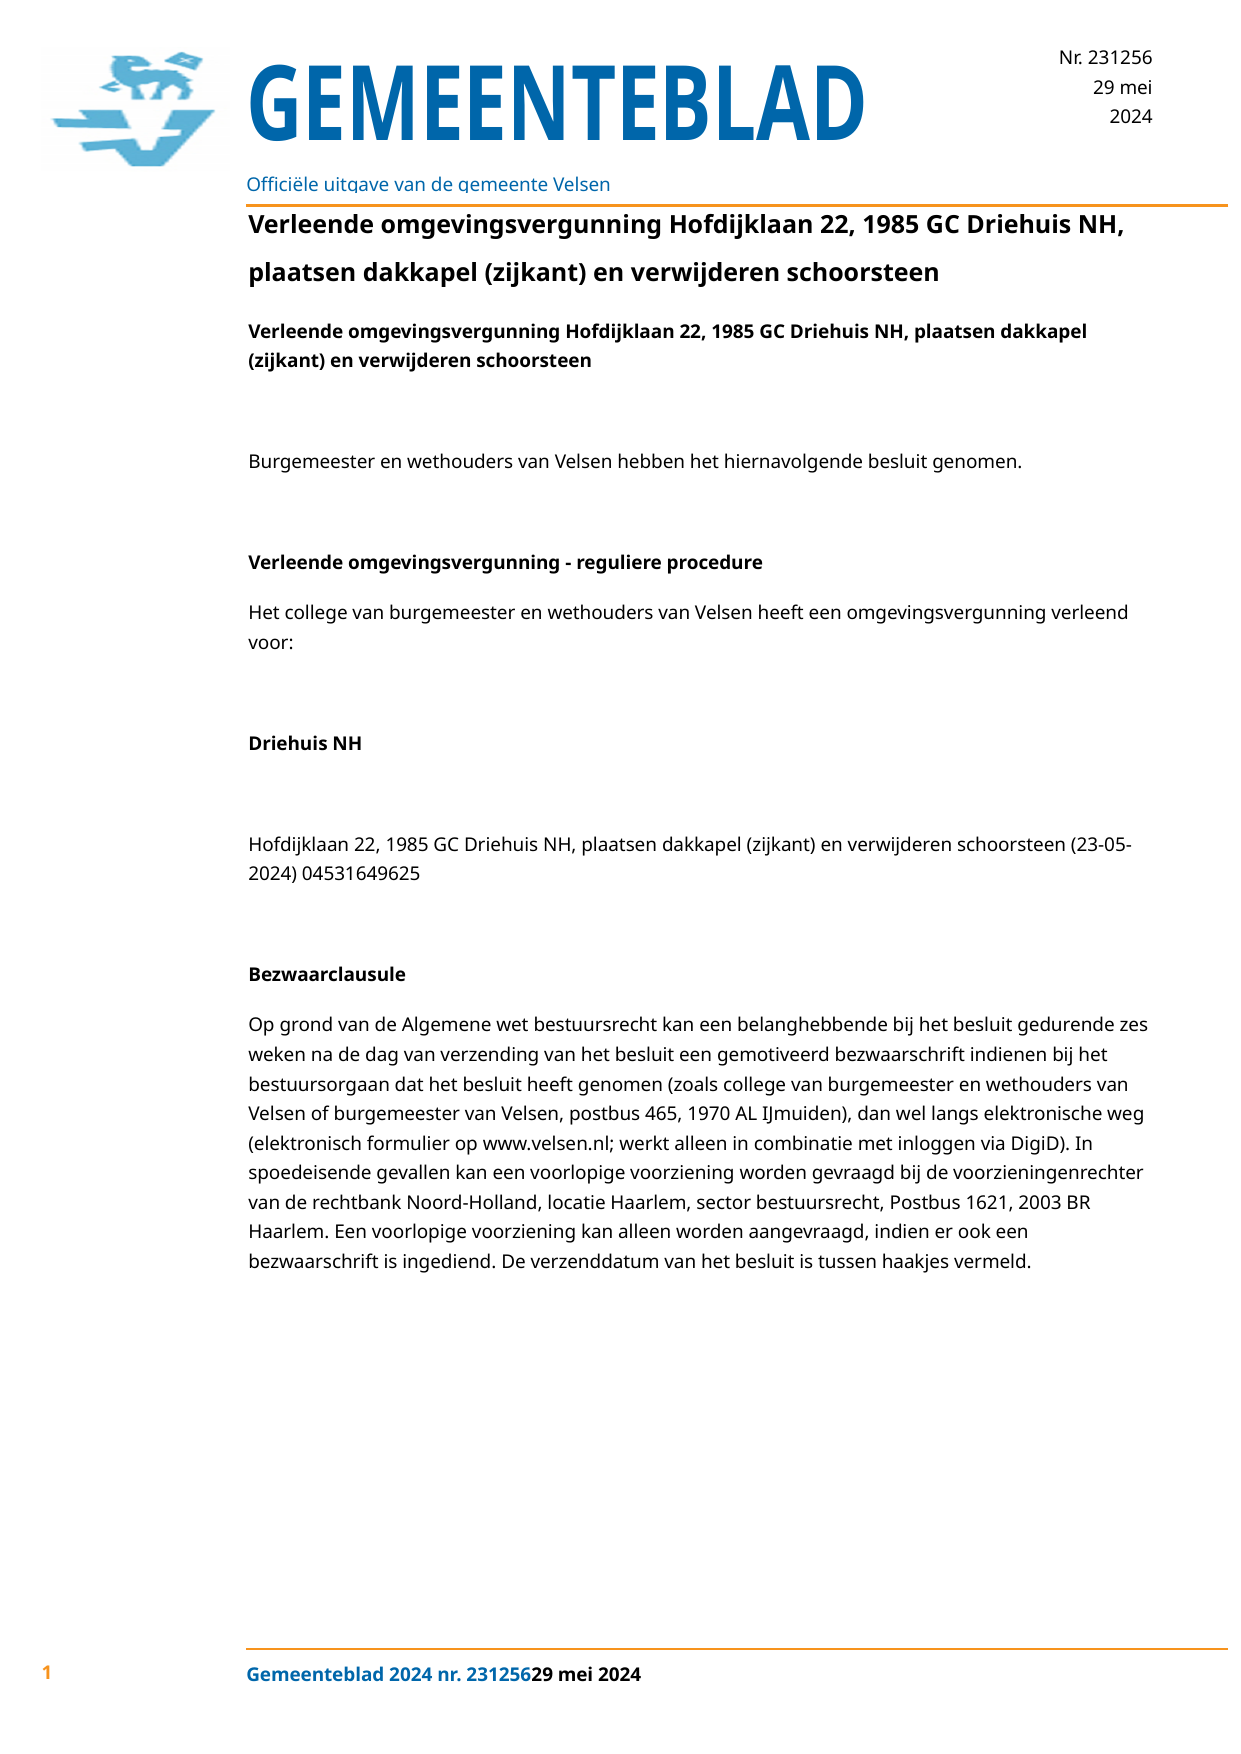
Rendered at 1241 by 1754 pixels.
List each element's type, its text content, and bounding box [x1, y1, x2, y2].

picture [41, 47, 231, 172]
text Hofdijklaan 22, 1985 GC Driehuis NH, plaatsen dakkapel (zijkant) en verwijderen schoorsteen (23-05-2024) 04531649625 [248, 831, 1152, 886]
text Burgemeester en wethouders van Velsen hebben het hiernavolgende besluit genomen. [248, 448, 1152, 474]
text Het college van burgemeester en wethouders van Velsen heeft een omgevingsvergunning verleend voor: [248, 599, 1152, 655]
text Verleende omgevingsvergunning - reguliere procedure [248, 549, 1152, 575]
text Driehuis NH [248, 730, 1152, 756]
text Op grond van de Algemene wet bestuursrecht kan een belanghebbende bij het besluit gedurende zes weken na de dag van verzending van het besluit een gemotiveerd bezwaarschrift indienen bij het bestuursorgaan dat het besluit heeft genomen (zoals college van burgemeester en wethouders van Velsen of burgemeester van Velsen, postbus 465, 1970 AL IJmuiden), dan wel langs elektronische weg (elektronisch formulier op www.velsen.nl; werkt alleen in combinatie met inloggen via DigiD). In spoedeisende gevallen kan een voorlopige voorziening worden gevraagd bij de voorzieningenrechter van de rechtbank Noord-Holland, locatie Haarlem, sector bestuursrecht, Postbus 1621, 2003 BR Haarlem. Een voorlopige voorziening kan alleen worden aangevraagd, indien er ook een bezwaarschrift is ingediend. De verzenddatum van het besluit is tussen haakjes vermeld. [248, 1012, 1152, 1274]
text Verleende omgevingsvergunning Hofdijklaan 22, 1985 GC Driehuis NH, plaatsen dakkapel (zijkant) en verwijderen schoorsteen [248, 207, 1152, 288]
text Bezwaarclausule [248, 961, 1152, 987]
text Verleende omgevingsvergunning Hofdijklaan 22, 1985 GC Driehuis NH, plaatsen dakkapel (zijkant) en verwijderen schoorsteen [248, 318, 1152, 373]
